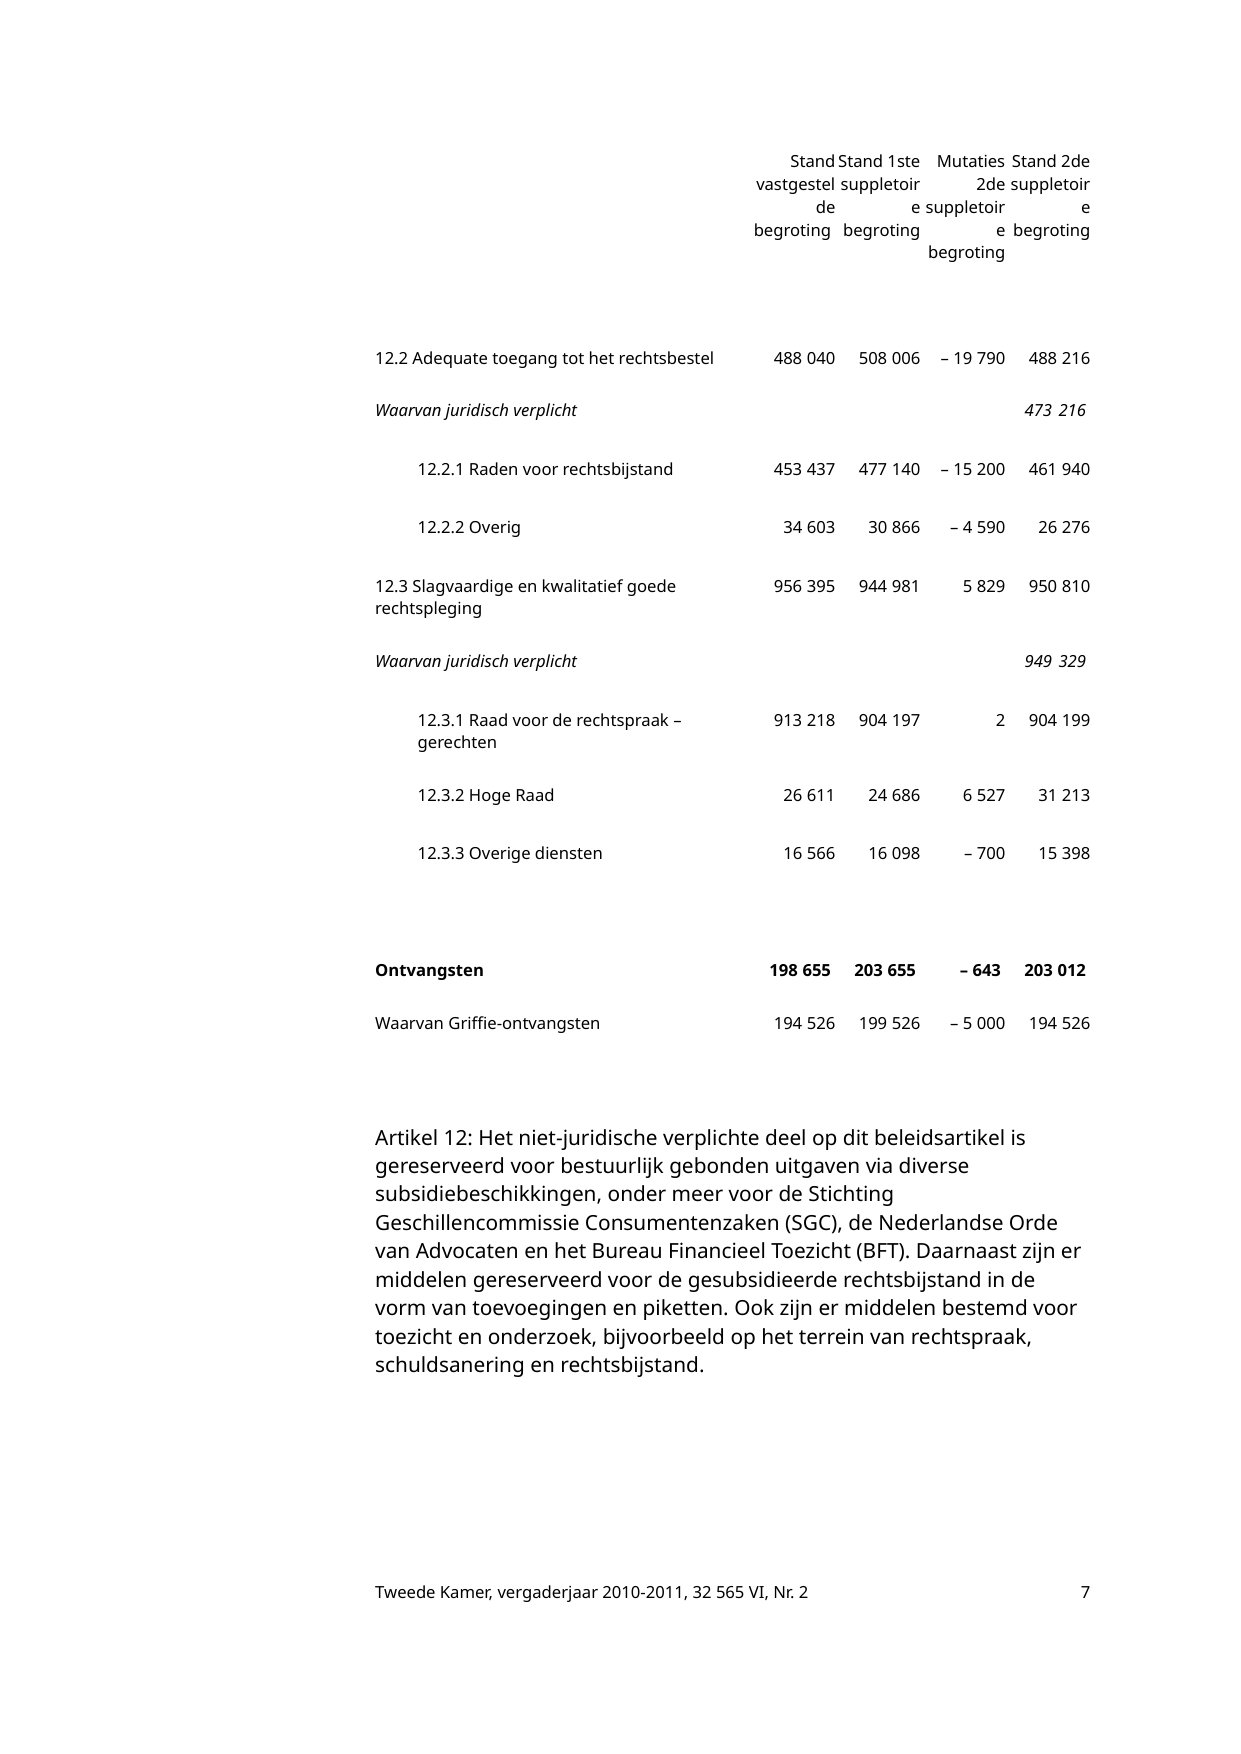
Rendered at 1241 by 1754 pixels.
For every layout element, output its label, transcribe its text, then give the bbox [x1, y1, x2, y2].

table_cell [375, 900, 417, 959]
table_cell 26 276 [1005, 516, 1090, 574]
table_cell 473 216 [1005, 399, 1090, 457]
table_cell 24 686 [835, 784, 920, 842]
table_cell 12.2.1 Raden voor rechtsbijstand [418, 458, 750, 516]
table_cell [920, 399, 1005, 457]
table_cell 12.3.2 Hoge Raad [418, 784, 750, 842]
table_cell 16 566 [750, 842, 835, 900]
table_cell – 4 590 [920, 516, 1005, 574]
table_cell [418, 900, 750, 959]
table_cell – 5 000 [920, 1012, 1005, 1064]
table_cell 2 [920, 708, 1005, 783]
table_cell 950 810 [1005, 574, 1090, 650]
table_cell 15 398 [1005, 842, 1090, 900]
table_cell 203 655 [835, 959, 920, 1012]
table_cell 508 006 [835, 346, 920, 399]
text Artikel 12: Het niet-juridische verplichte deel op dit beleidsartikel is gereserveerd voor bestuurlijk gebonden uitgaven via diverse subsidiebeschikkingen, onder meer voor de Stichting Geschillencommissie Consumentenzaken (SGC), de Nederlandse Orde van Advocaten en het Bureau Financieel Toezicht (BFT). Daarnaast zijn er middelen gereserveerd voor de gesubsidieerde rechtsbijstand in de vorm van toevoegingen en piketten. Ook zijn er middelen bestemd voor toezicht en onderzoek, bijvoorbeeld op het terrein van rechtspraak, schuldsanering en rechtsbijstand. [375, 1123, 1090, 1379]
table_cell 12.3 Slagvaardige en kwalitatief goede rechtspleging [375, 574, 750, 650]
table_cell 488 040 [750, 346, 835, 399]
table_cell [835, 399, 920, 457]
table_cell 12.2.2 Overig [418, 516, 750, 574]
table_cell – 643 [920, 959, 1005, 1012]
table_cell – 700 [920, 842, 1005, 900]
table_cell [375, 842, 417, 900]
table_cell [375, 458, 417, 516]
table_header Stand 1ste suppletoire begroting [835, 150, 920, 293]
table_cell 488 216 [1005, 346, 1090, 399]
table_cell 6 527 [920, 784, 1005, 842]
table_cell 904 199 [1005, 708, 1090, 783]
table_cell 913 218 [750, 708, 835, 783]
table_header Stand 2de suppletoire begroting [1005, 150, 1090, 293]
table_cell 194 526 [1005, 1012, 1090, 1064]
table_cell [835, 650, 920, 708]
table_cell [1005, 294, 1090, 346]
table_cell Ontvangsten [375, 959, 750, 1012]
table_cell Waarvan Griffie-ontvangsten [375, 1012, 750, 1064]
table_cell 26 611 [750, 784, 835, 842]
table_cell Waarvan juridisch verplicht [375, 650, 750, 708]
table_cell [375, 516, 417, 574]
table_cell 949 329 [1005, 650, 1090, 708]
table_cell [750, 294, 835, 346]
table_cell 12.3.1 Raad voor de rechtspraak – gerechten [418, 708, 750, 783]
table_cell 203 012 [1005, 959, 1090, 1012]
table_cell 944 981 [835, 574, 920, 650]
table_cell [750, 650, 835, 708]
table_cell 199 526 [835, 1012, 920, 1064]
table_cell [920, 650, 1005, 708]
table_cell [835, 294, 920, 346]
table_cell 5 829 [920, 574, 1005, 650]
table_cell 198 655 [750, 959, 835, 1012]
table_cell [1005, 900, 1090, 959]
table_cell 194 526 [750, 1012, 835, 1064]
table_cell 453 437 [750, 458, 835, 516]
table_header [418, 150, 750, 293]
table_cell – 15 200 [920, 458, 1005, 516]
table_cell [920, 900, 1005, 959]
table_cell Waarvan juridisch verplicht [375, 399, 750, 457]
table_cell [835, 900, 920, 959]
table_cell [750, 399, 835, 457]
table_cell 31 213 [1005, 784, 1090, 842]
table_cell 904 197 [835, 708, 920, 783]
table_cell 956 395 [750, 574, 835, 650]
table_cell – 19 790 [920, 346, 1005, 399]
table_header Stand vastgestelde begroting [750, 150, 835, 293]
table_cell 461 940 [1005, 458, 1090, 516]
table_cell 12.3.3 Overige diensten [418, 842, 750, 900]
table_cell [750, 900, 835, 959]
table_header Mutaties 2de suppletoire begroting [920, 150, 1005, 293]
table_cell [375, 784, 417, 842]
table_cell 34 603 [750, 516, 835, 574]
table_cell [375, 294, 750, 346]
table_cell [375, 708, 417, 783]
table_header [375, 150, 417, 293]
table_cell 30 866 [835, 516, 920, 574]
table_cell 477 140 [835, 458, 920, 516]
table_cell 12.2 Adequate toegang tot het rechtsbestel [375, 346, 750, 399]
table_cell [920, 294, 1005, 346]
table_cell 16 098 [835, 842, 920, 900]
